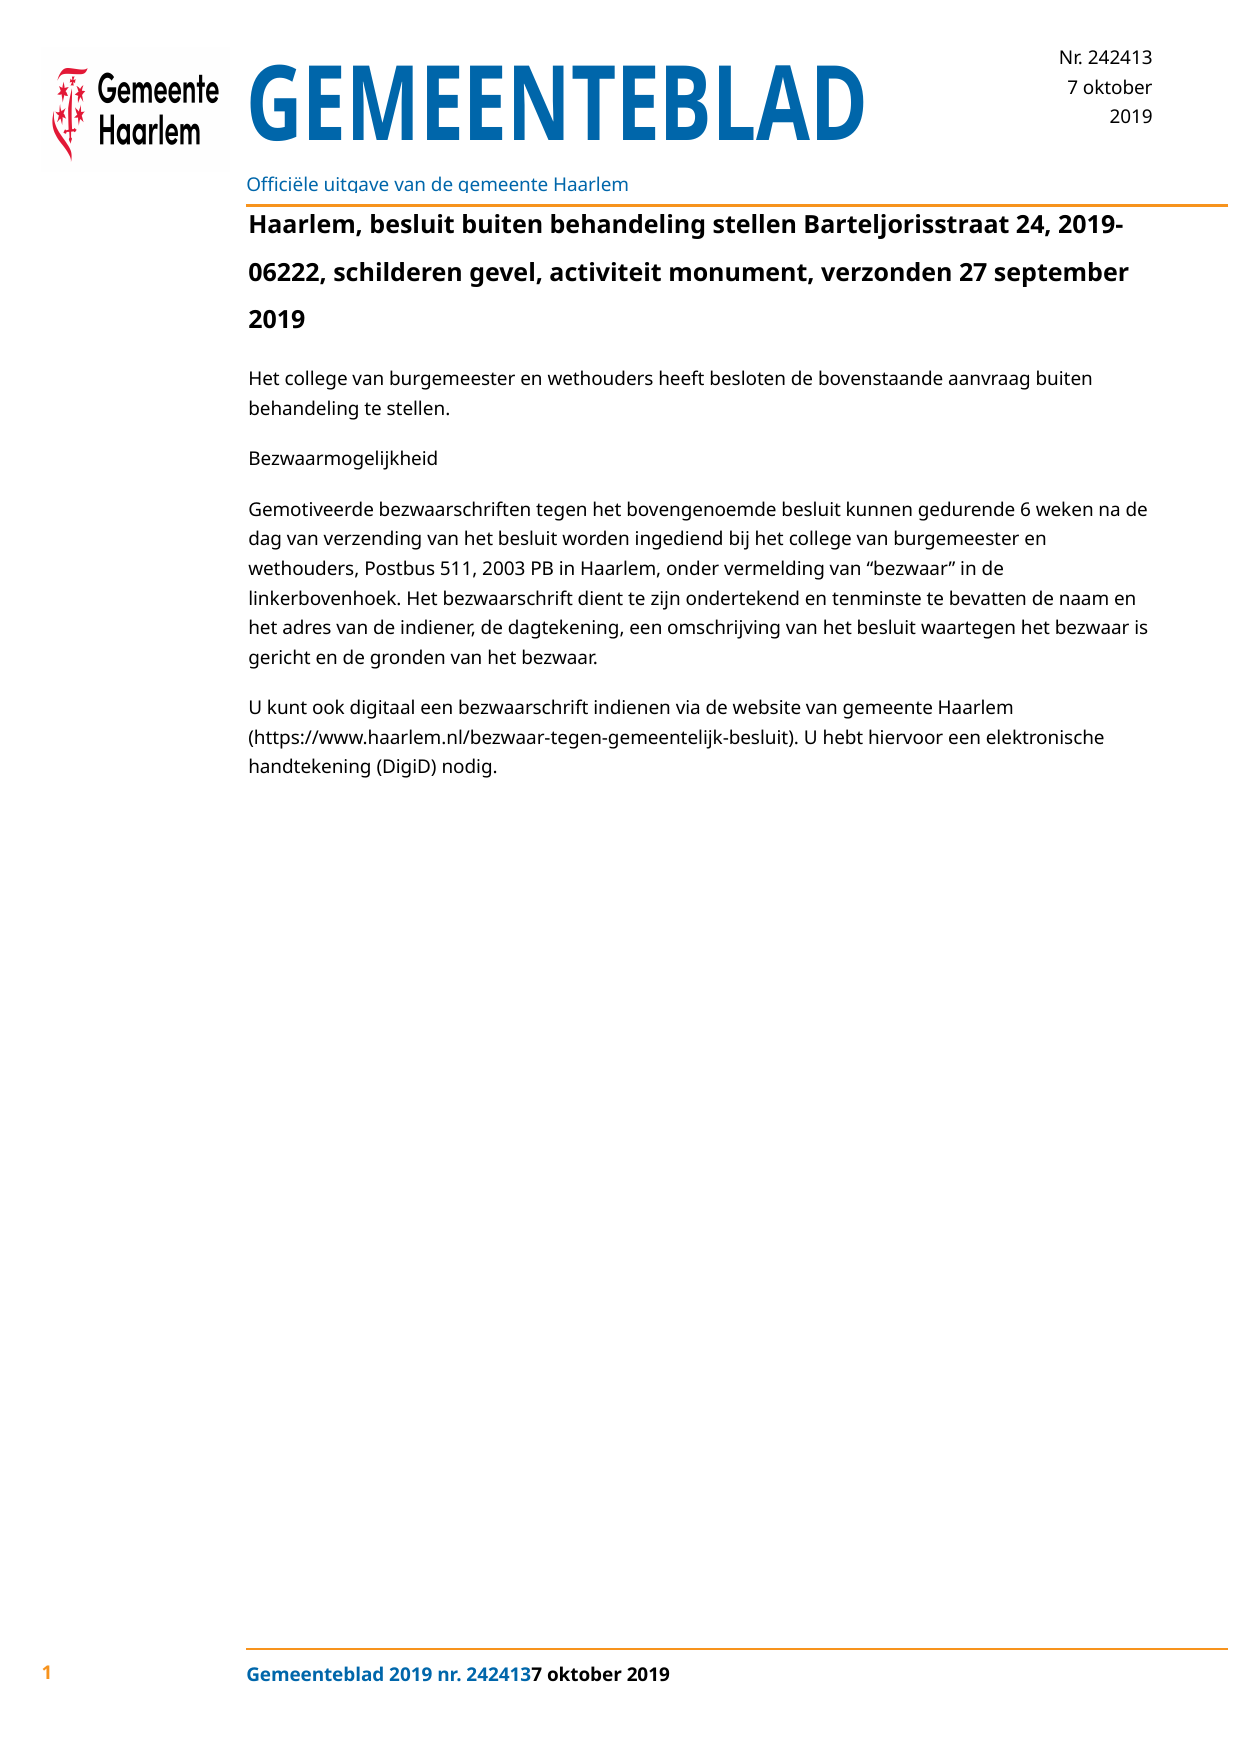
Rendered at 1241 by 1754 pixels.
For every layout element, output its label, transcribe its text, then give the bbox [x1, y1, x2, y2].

text Gemotiveerde bezwaarschriften tegen het bovengenoemde besluit kunnen gedurende 6 weken na de dag van verzending van het besluit worden ingediend bij het college van burgemeester en wethouders, Postbus 511, 2003 PB in Haarlem, onder vermelding van “bezwaar” in de linkerbovenhoek. Het bezwaarschrift dient te zijn ondertekend en tenminste te bevatten de naam en het adres van de indiener, de dagtekening, een omschrijving van het besluit waartegen het bezwaar is gericht en de gronden van het bezwaar. [248, 496, 1152, 669]
text U kunt ook digitaal een bezwaarschrift indienen via de website van gemeente Haarlem (https://www.haarlem.nl/bezwaar-tegen-gemeentelijk-besluit). U hebt hiervoor een elektronische handtekening (DigiD) nodig. [248, 694, 1152, 779]
text Haarlem, besluit buiten behandeling stellen Barteljorisstraat 24, 2019-06222, schilderen gevel, activiteit monument, verzonden 27 september 2019 [248, 207, 1152, 336]
picture [41, 47, 231, 172]
text Het college van burgemeester en wethouders heeft besloten de bovenstaande aanvraag buiten behandeling te stellen. [248, 366, 1152, 421]
text Bezwaarmogelijkheid [248, 446, 1152, 471]
